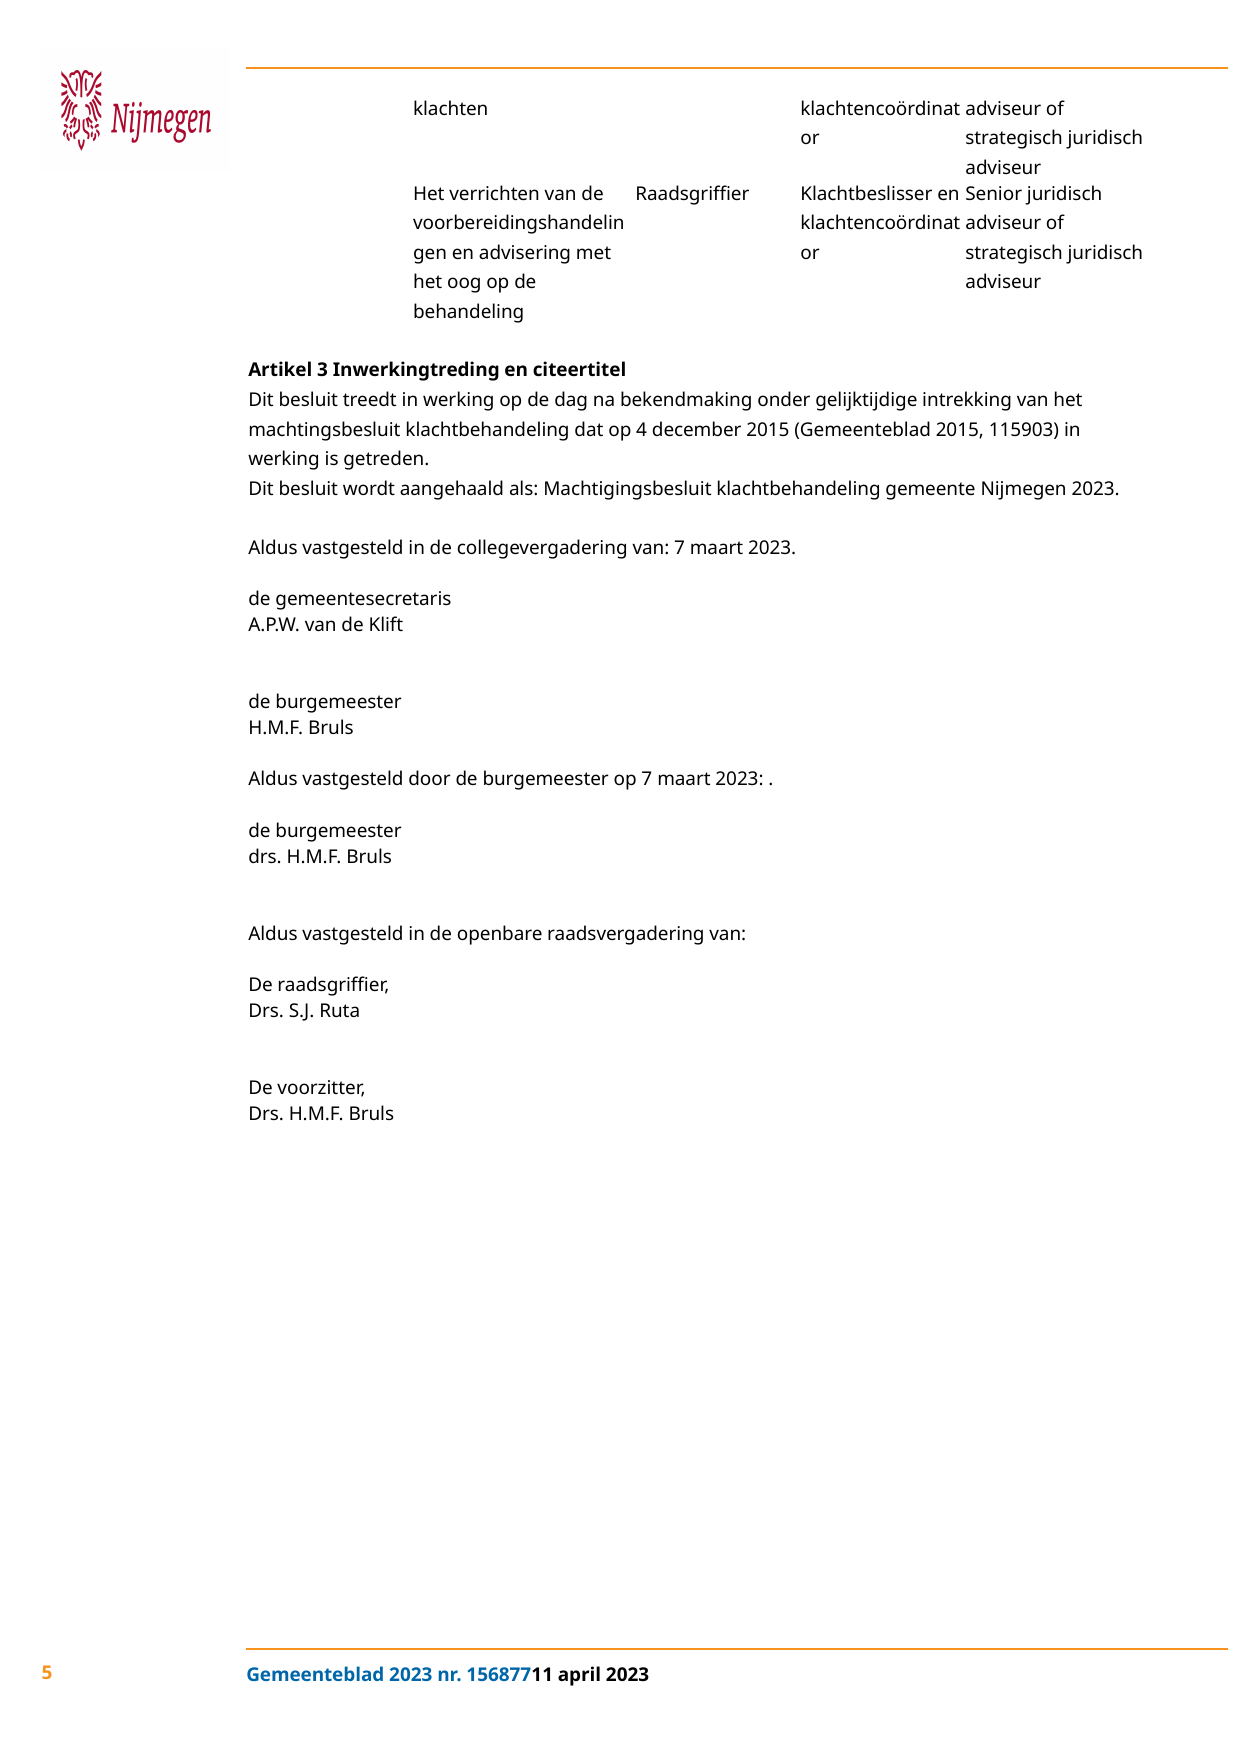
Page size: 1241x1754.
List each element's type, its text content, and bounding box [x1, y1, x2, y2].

text A.P.W. van de Klift [248, 611, 1152, 637]
picture [41, 47, 231, 172]
table_cell Het verrichten van de voorbereidingshandelingen en advisering met het oog op de behandeling [413, 180, 635, 324]
text de burgemeester [248, 817, 1152, 843]
table_cell klachten [413, 95, 635, 180]
text Aldus vastgesteld in de openbare raadsvergadering van: [248, 920, 1152, 946]
table_cell klachtencoördinator [800, 95, 965, 180]
table_cell Raadsgriffier [635, 180, 800, 324]
text Dit besluit treedt in werking op de dag na bekendmaking onder gelijktijdige intrekking van het machtingsbesluit klachtbehandeling dat op 4 december 2015 (Gemeenteblad 2015, 115903) in werking is getreden. [248, 386, 1152, 471]
table_cell adviseur of strategisch juridisch adviseur [965, 95, 1152, 180]
text de gemeentesecretaris [248, 586, 1152, 611]
text Aldus vastgesteld in de collegevergadering van: 7 maart 2023. [248, 534, 1152, 560]
text de burgemeester [248, 688, 1152, 714]
text Artikel 3 Inwerkingtreding en citeertitel [248, 357, 1152, 382]
table_cell [635, 95, 800, 180]
text Drs. S.J. Ruta [248, 997, 1152, 1023]
text Dit besluit wordt aangehaald als: Machtigingsbesluit klachtbehandeling gemeente Nijmegen 2023. [248, 475, 1152, 501]
text Drs. H.M.F. Bruls [248, 1100, 1152, 1126]
text Aldus vastgesteld door de burgemeester op 7 maart 2023: . [248, 766, 1152, 791]
table_cell [248, 180, 413, 324]
table_cell [248, 95, 413, 180]
text De raadsgriffier, [248, 971, 1152, 997]
table_cell Senior juridisch adviseur of strategisch juridisch adviseur [965, 180, 1152, 324]
text De voorzitter, [248, 1074, 1152, 1100]
table_cell Klachtbeslisser en klachtencoördinator [800, 180, 965, 324]
text drs. H.M.F. Bruls [248, 843, 1152, 868]
text H.M.F. Bruls [248, 714, 1152, 740]
